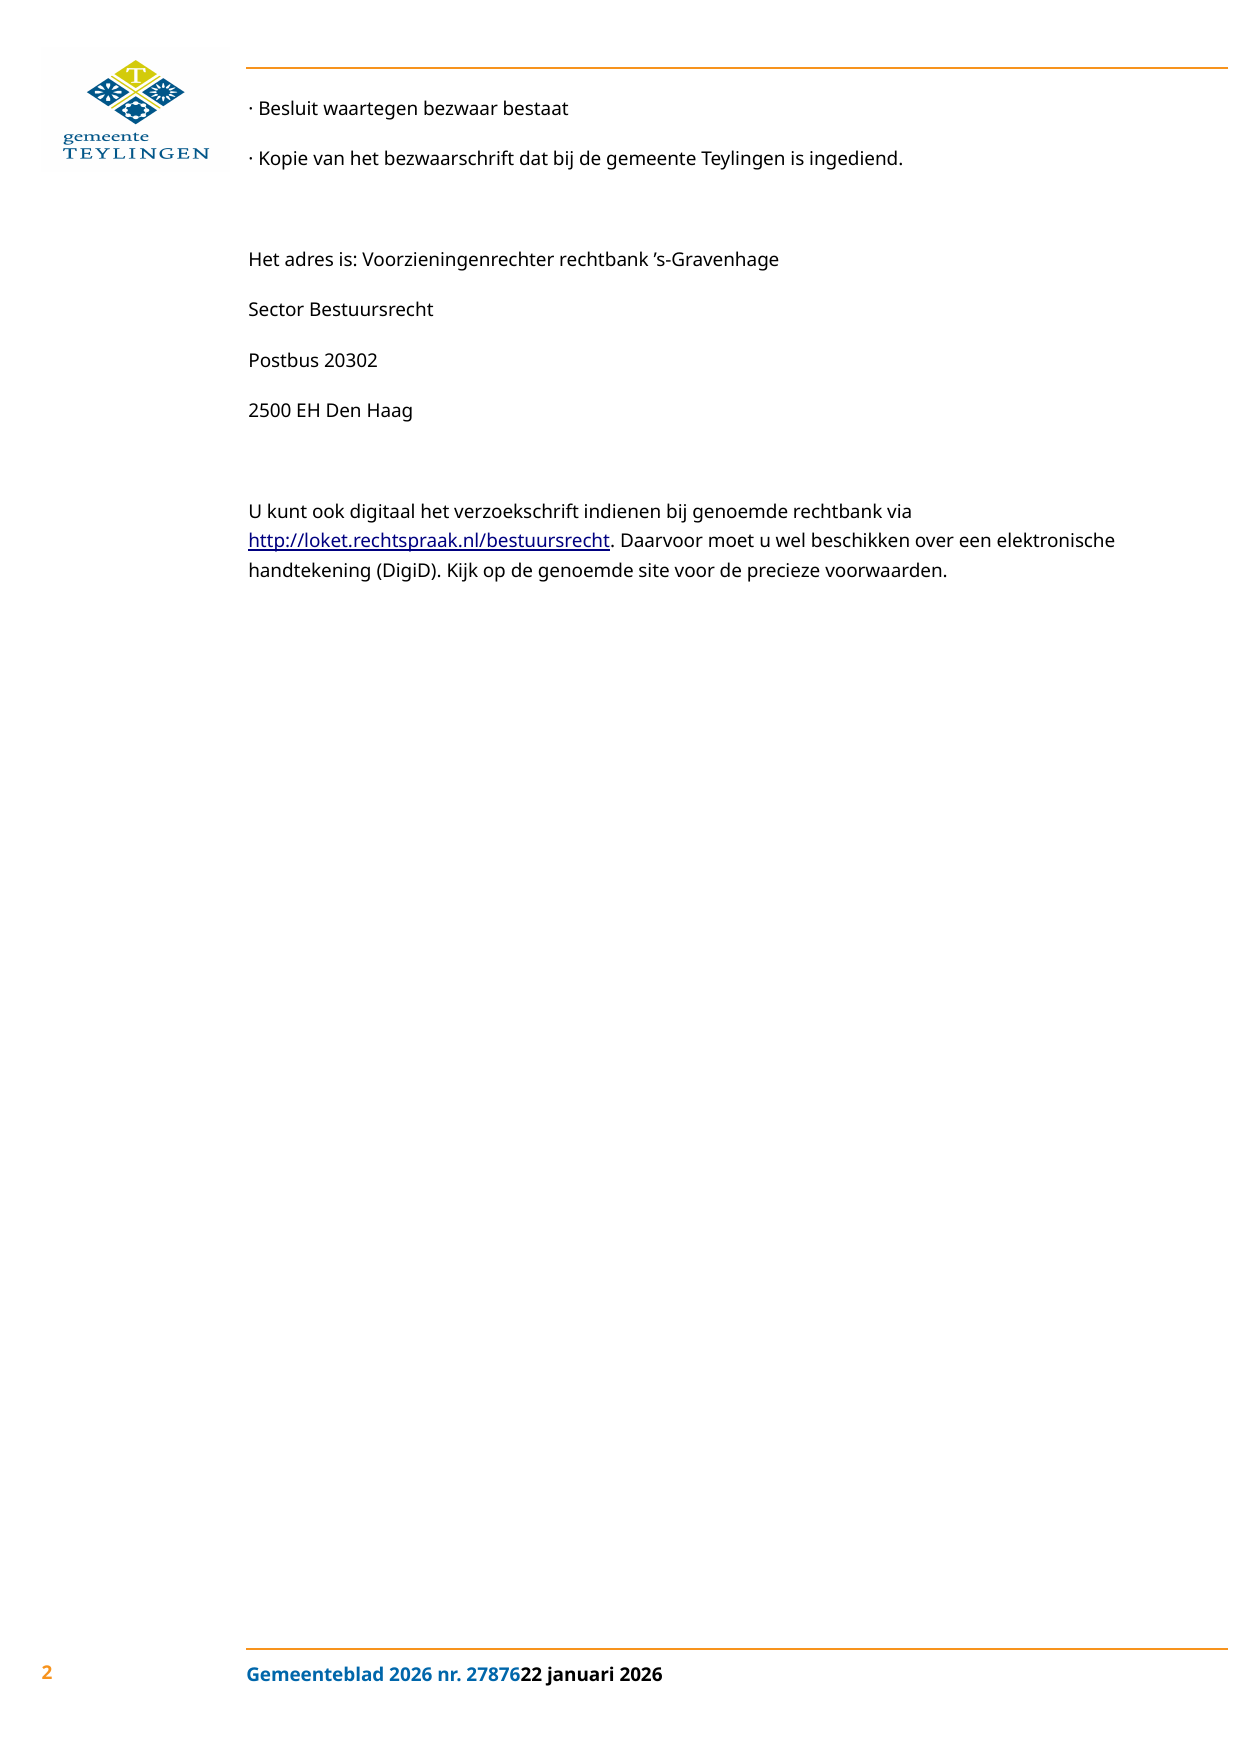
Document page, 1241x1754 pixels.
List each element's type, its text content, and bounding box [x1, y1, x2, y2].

text Sector Bestuursrecht [248, 296, 1152, 322]
text 2500 EH Den Haag [248, 397, 1152, 423]
text · Besluit waartegen bezwaar bestaat [248, 95, 1152, 121]
text Het adres is: Voorzieningenrechter rechtbank ’s-Gravenhage [248, 246, 1152, 272]
text U kunt ook digitaal het verzoekschrift indienen bij genoemde rechtbank via http://loket.rechtspraak.nl/bestuursrecht. Daarvoor moet u wel beschikken over een elektronische handtekening (DigiD). Kijk op de genoemde site voor de precieze voorwaarden. [248, 498, 1152, 583]
text · Kopie van het bezwaarschrift dat bij de gemeente Teylingen is ingediend. [248, 145, 1152, 171]
text Postbus 20302 [248, 347, 1152, 373]
picture [41, 47, 231, 172]
